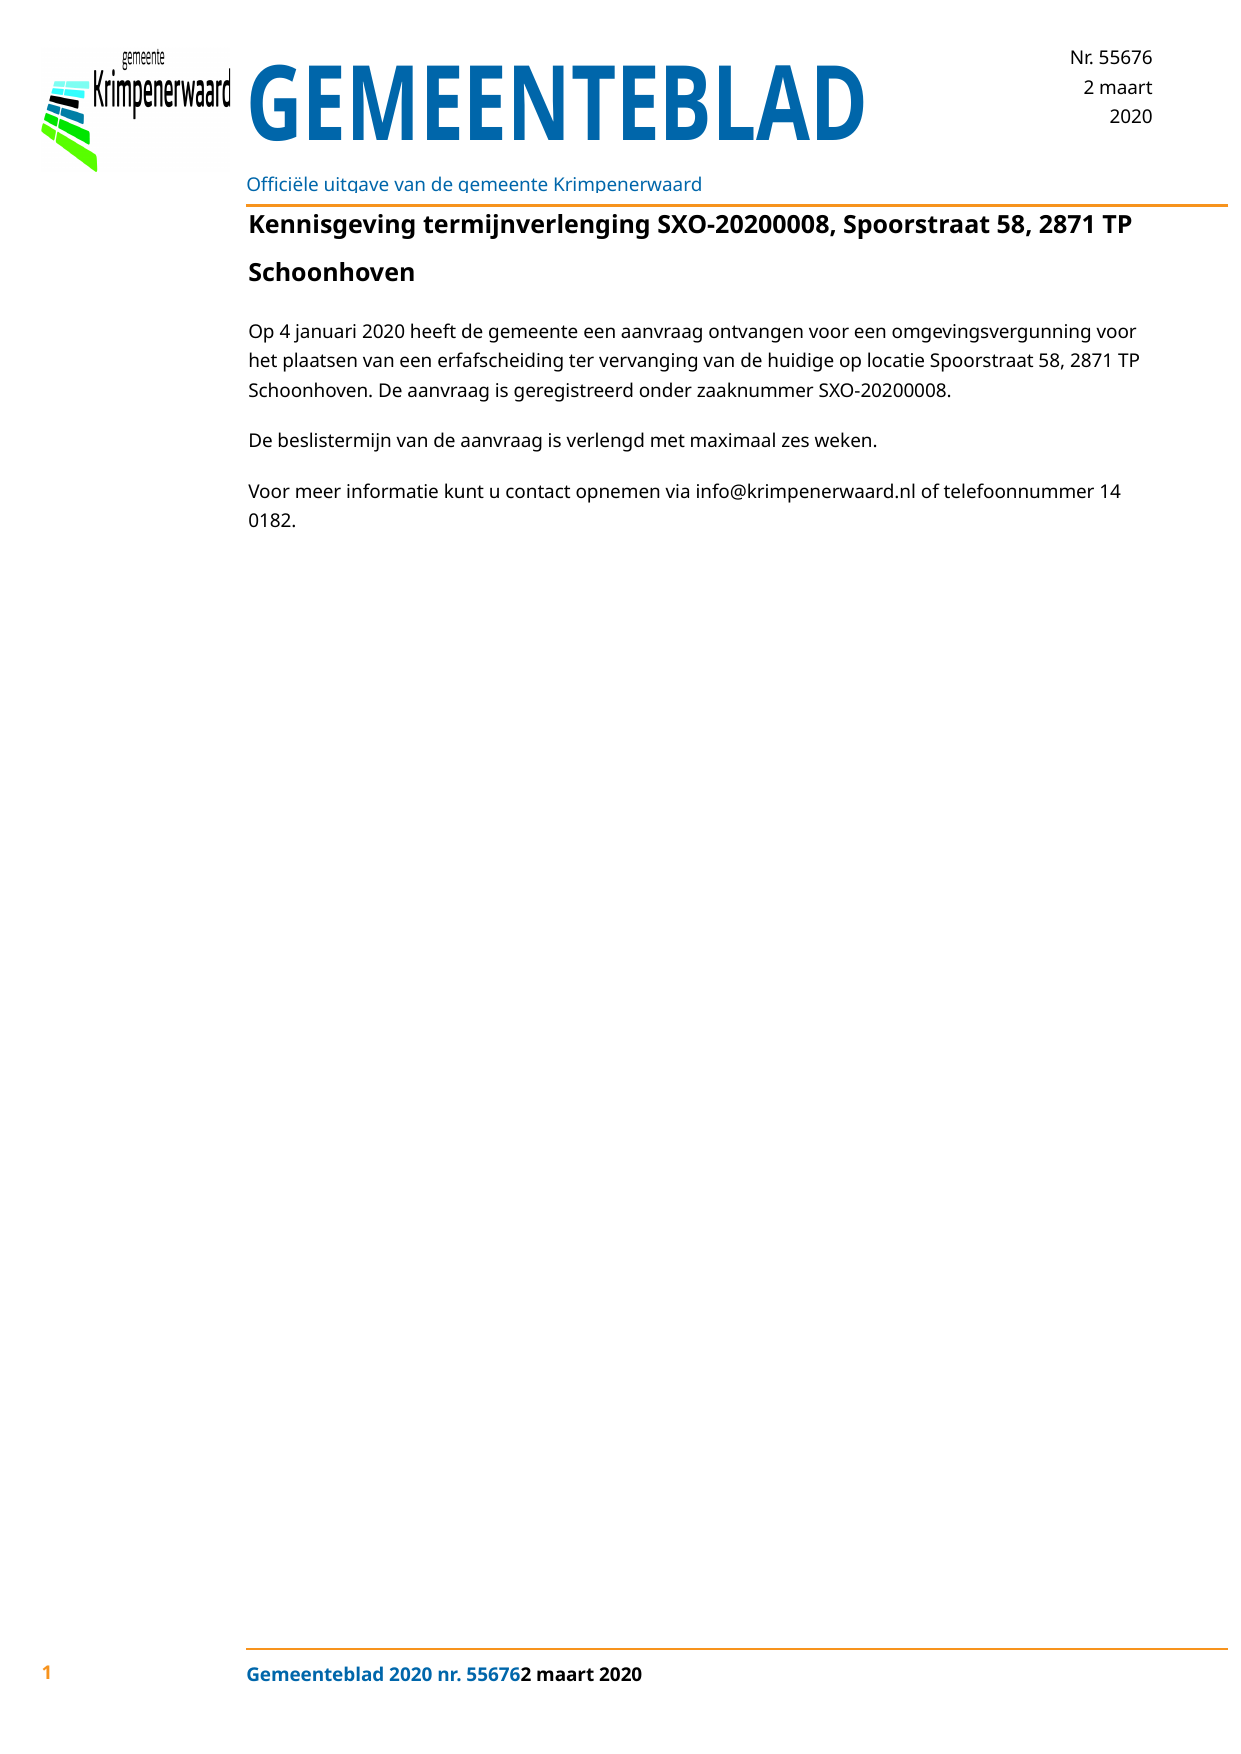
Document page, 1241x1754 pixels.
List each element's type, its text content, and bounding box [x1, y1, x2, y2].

text Voor meer informatie kunt u contact opnemen via info@krimpenerwaard.nl of telefoonnummer 14 0182. [248, 478, 1152, 533]
text Op 4 januari 2020 heeft de gemeente een aanvraag ontvangen voor een omgevingsvergunning voor het plaatsen van een erfafscheiding ter vervanging van de huidige op locatie Spoorstraat 58, 2871 TP Schoonhoven. De aanvraag is geregistreerd onder zaaknummer SXO-20200008. [248, 318, 1152, 403]
text Kennisgeving termijnverlenging SXO-20200008, Spoorstraat 58, 2871 TP Schoonhoven [248, 207, 1152, 288]
picture [41, 47, 231, 172]
text De beslistermijn van de aanvraag is verlengd met maximaal zes weken. [248, 427, 1152, 453]
